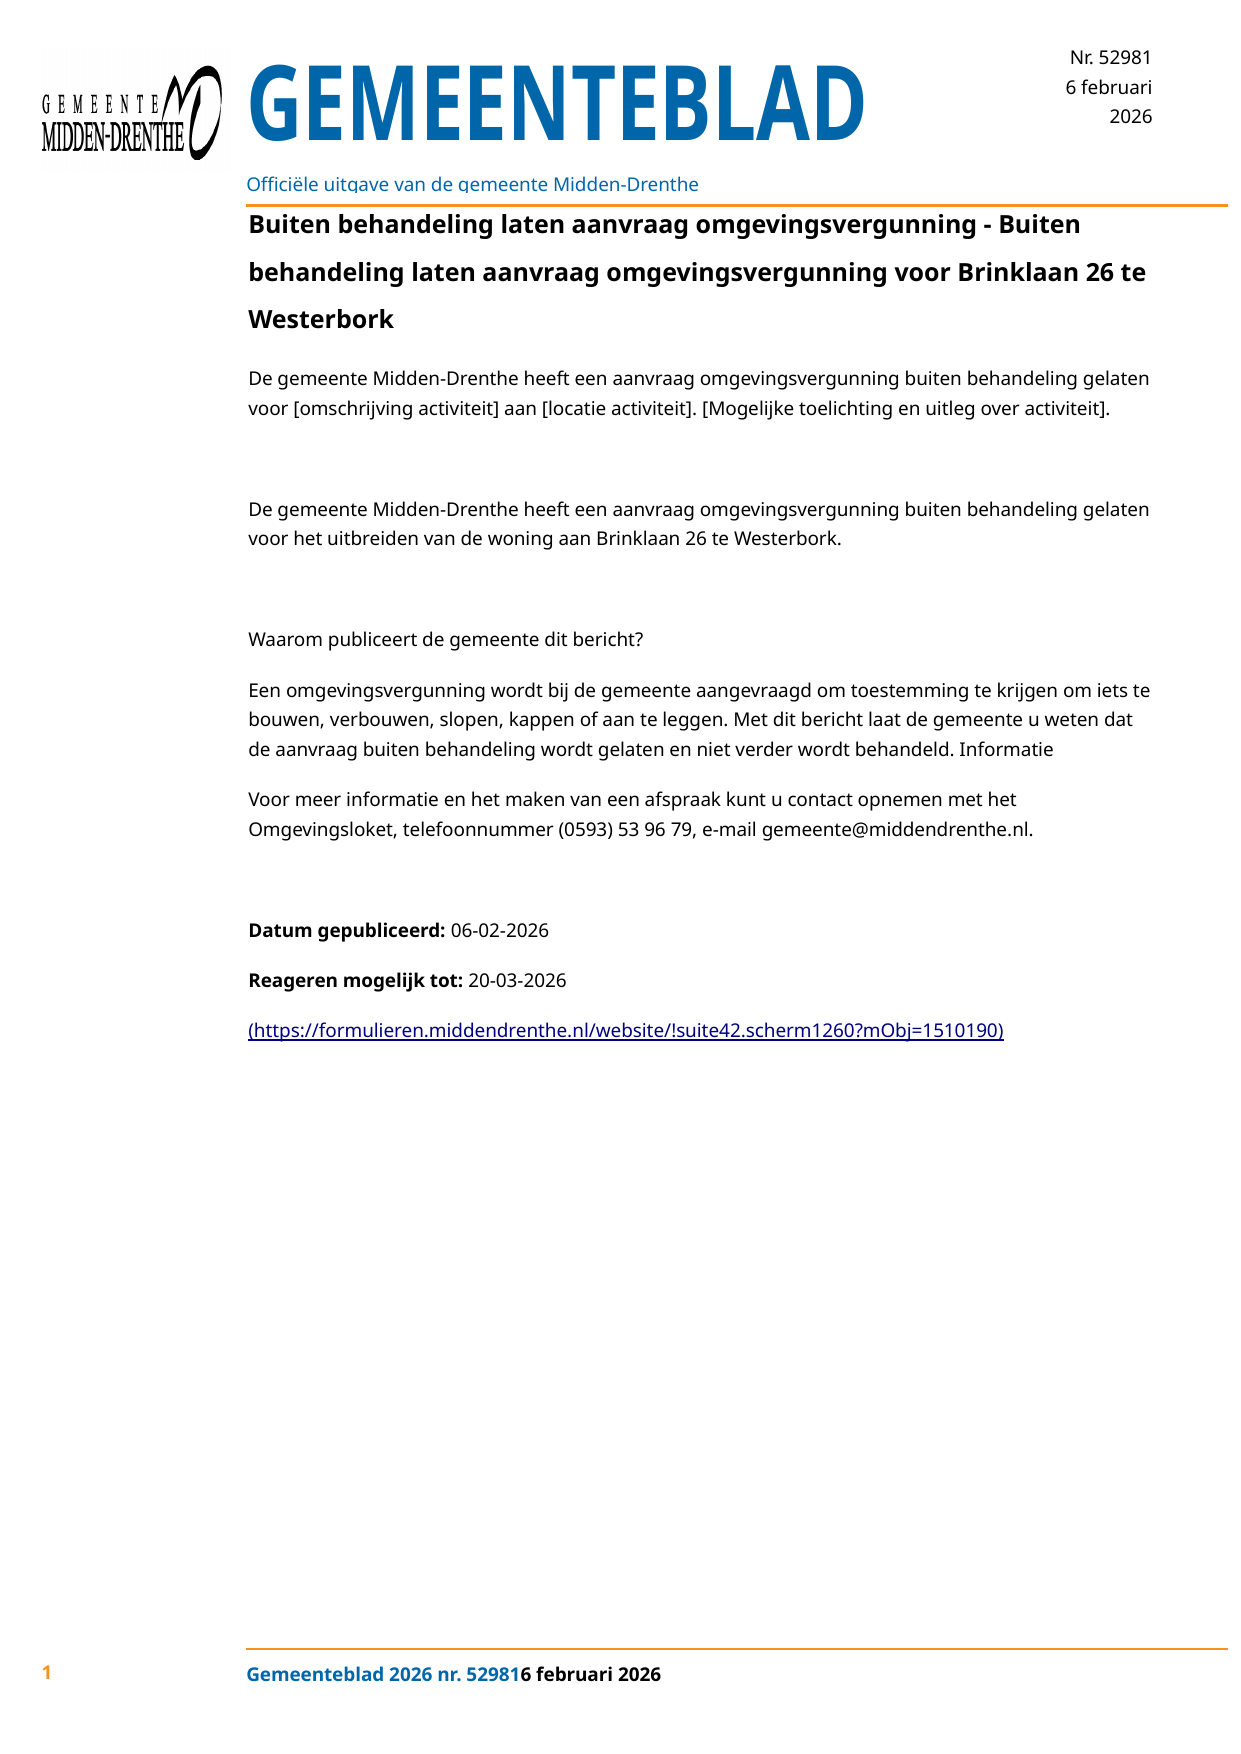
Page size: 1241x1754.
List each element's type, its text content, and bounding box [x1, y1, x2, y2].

text De gemeente Midden-Drenthe heeft een aanvraag omgevingsvergunning buiten behandeling gelaten voor [omschrijving activiteit] aan [locatie activiteit]. [Mogelijke toelichting en uitleg over activiteit]. [248, 366, 1152, 421]
text Reageren mogelijk tot: 20-03-2026 [248, 967, 1152, 993]
text Buiten behandeling laten aanvraag omgevingsvergunning - Buiten behandeling laten aanvraag omgevingsvergunning voor Brinklaan 26 te Westerbork [248, 207, 1152, 336]
text (https://formulieren.middendrenthe.nl/website/!suite42.scherm1260?mObj=1510190) [248, 1018, 1152, 1043]
text Datum gepubliceerd: 06-02-2026 [248, 917, 1152, 942]
text Waarom publiceert de gemeente dit bericht? [248, 626, 1152, 652]
text Een omgevingsvergunning wordt bij de gemeente aangevraagd om toestemming te krijgen om iets te bouwen, verbouwen, slopen, kappen of aan te leggen. Met dit bericht laat de gemeente u weten dat de aanvraag buiten behandeling wordt gelaten en niet verder wordt behandeld. Informatie [248, 677, 1152, 762]
text De gemeente Midden-Drenthe heeft een aanvraag omgevingsvergunning buiten behandeling gelaten voor het uitbreiden van de woning aan Brinklaan 26 te Westerbork. [248, 496, 1152, 551]
text Voor meer informatie en het maken van een afspraak kunt u contact opnemen met het Omgevingsloket, telefoonnummer (0593) 53 96 79, e-mail gemeente@middendrenthe.nl. [248, 786, 1152, 842]
picture [41, 47, 231, 172]
